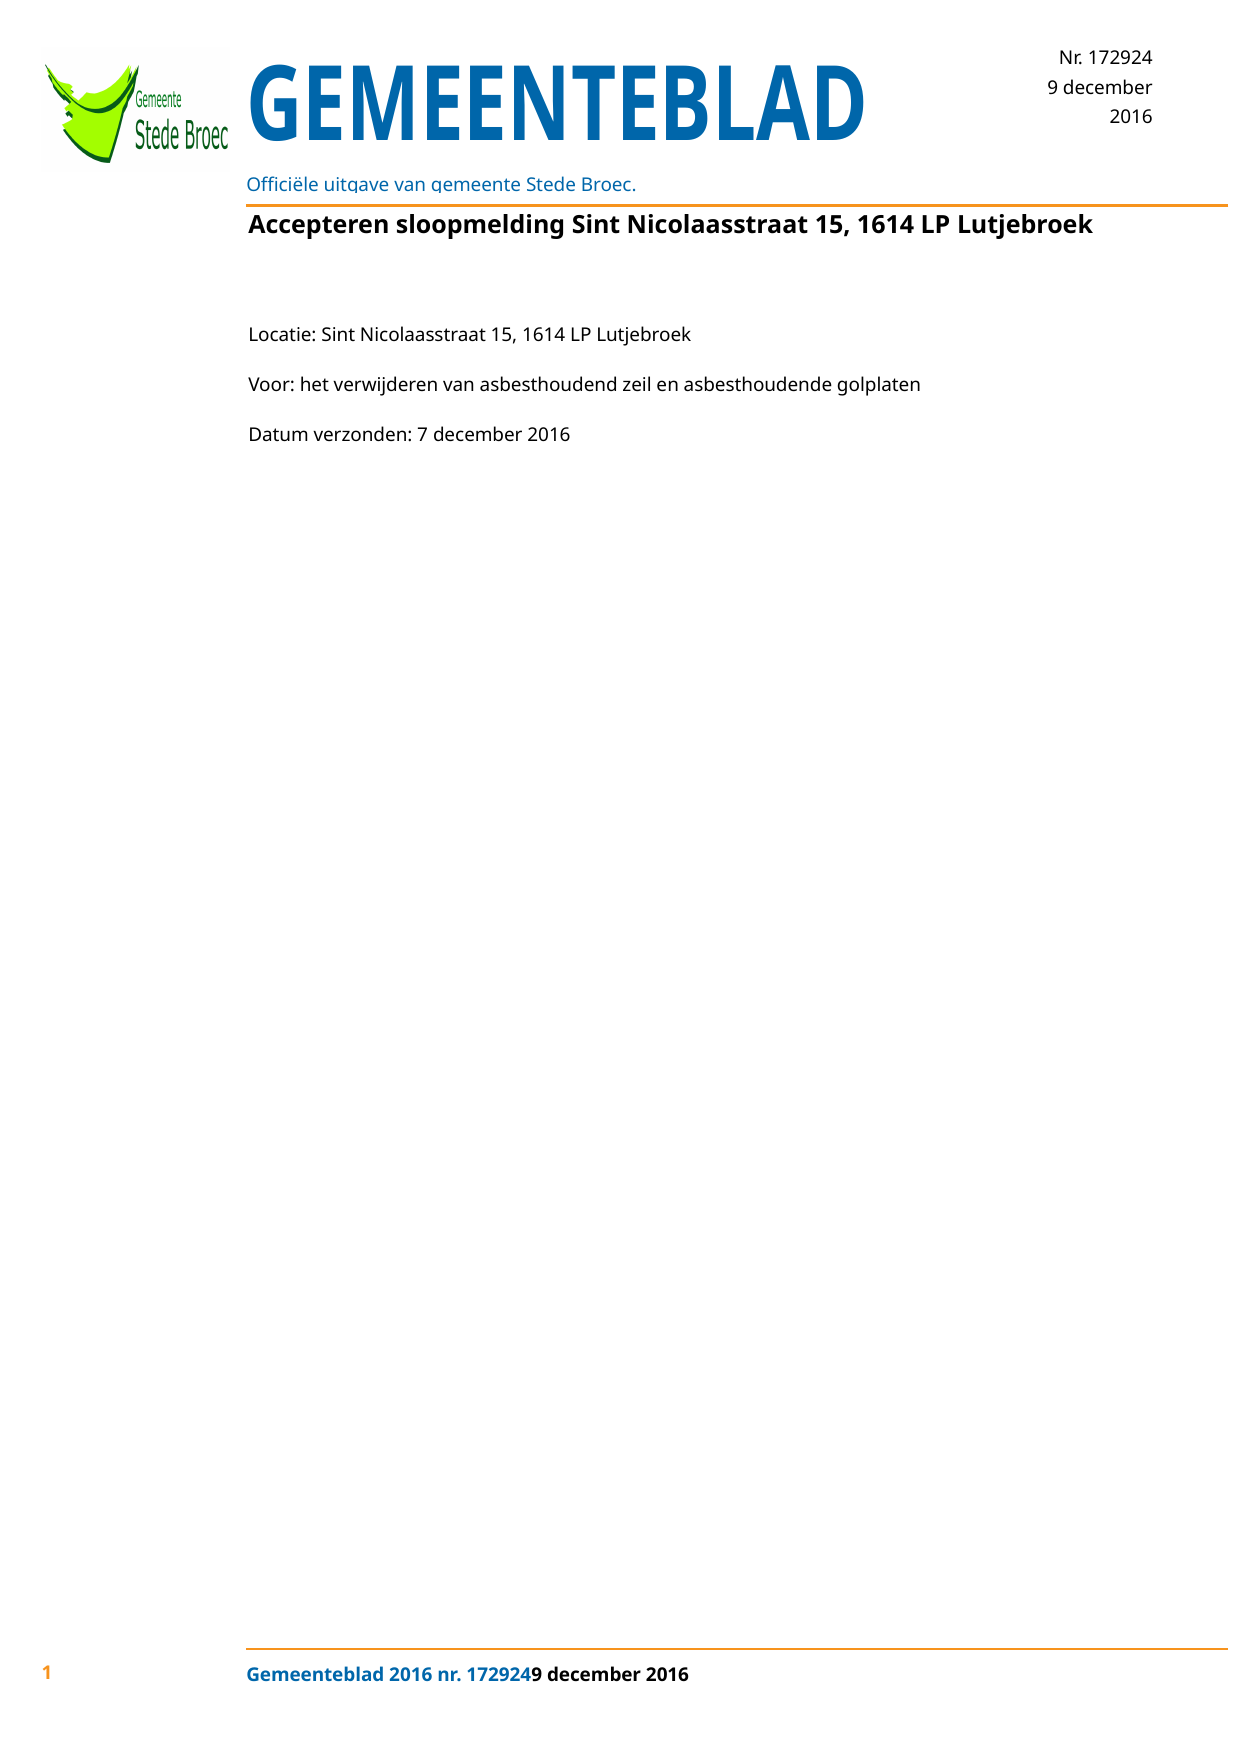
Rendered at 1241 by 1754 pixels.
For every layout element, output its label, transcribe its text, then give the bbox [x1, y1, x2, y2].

picture [41, 47, 231, 172]
text Voor: het verwijderen van asbesthoudend zeil en asbesthoudende golplaten [248, 371, 1152, 397]
text Locatie: Sint Nicolaasstraat 15, 1614 LP Lutjebroek [248, 321, 1152, 346]
text Datum verzonden: 7 december 2016 [248, 422, 1152, 447]
text Accepteren sloopmelding Sint Nicolaasstraat 15, 1614 LP Lutjebroek [248, 207, 1152, 241]
